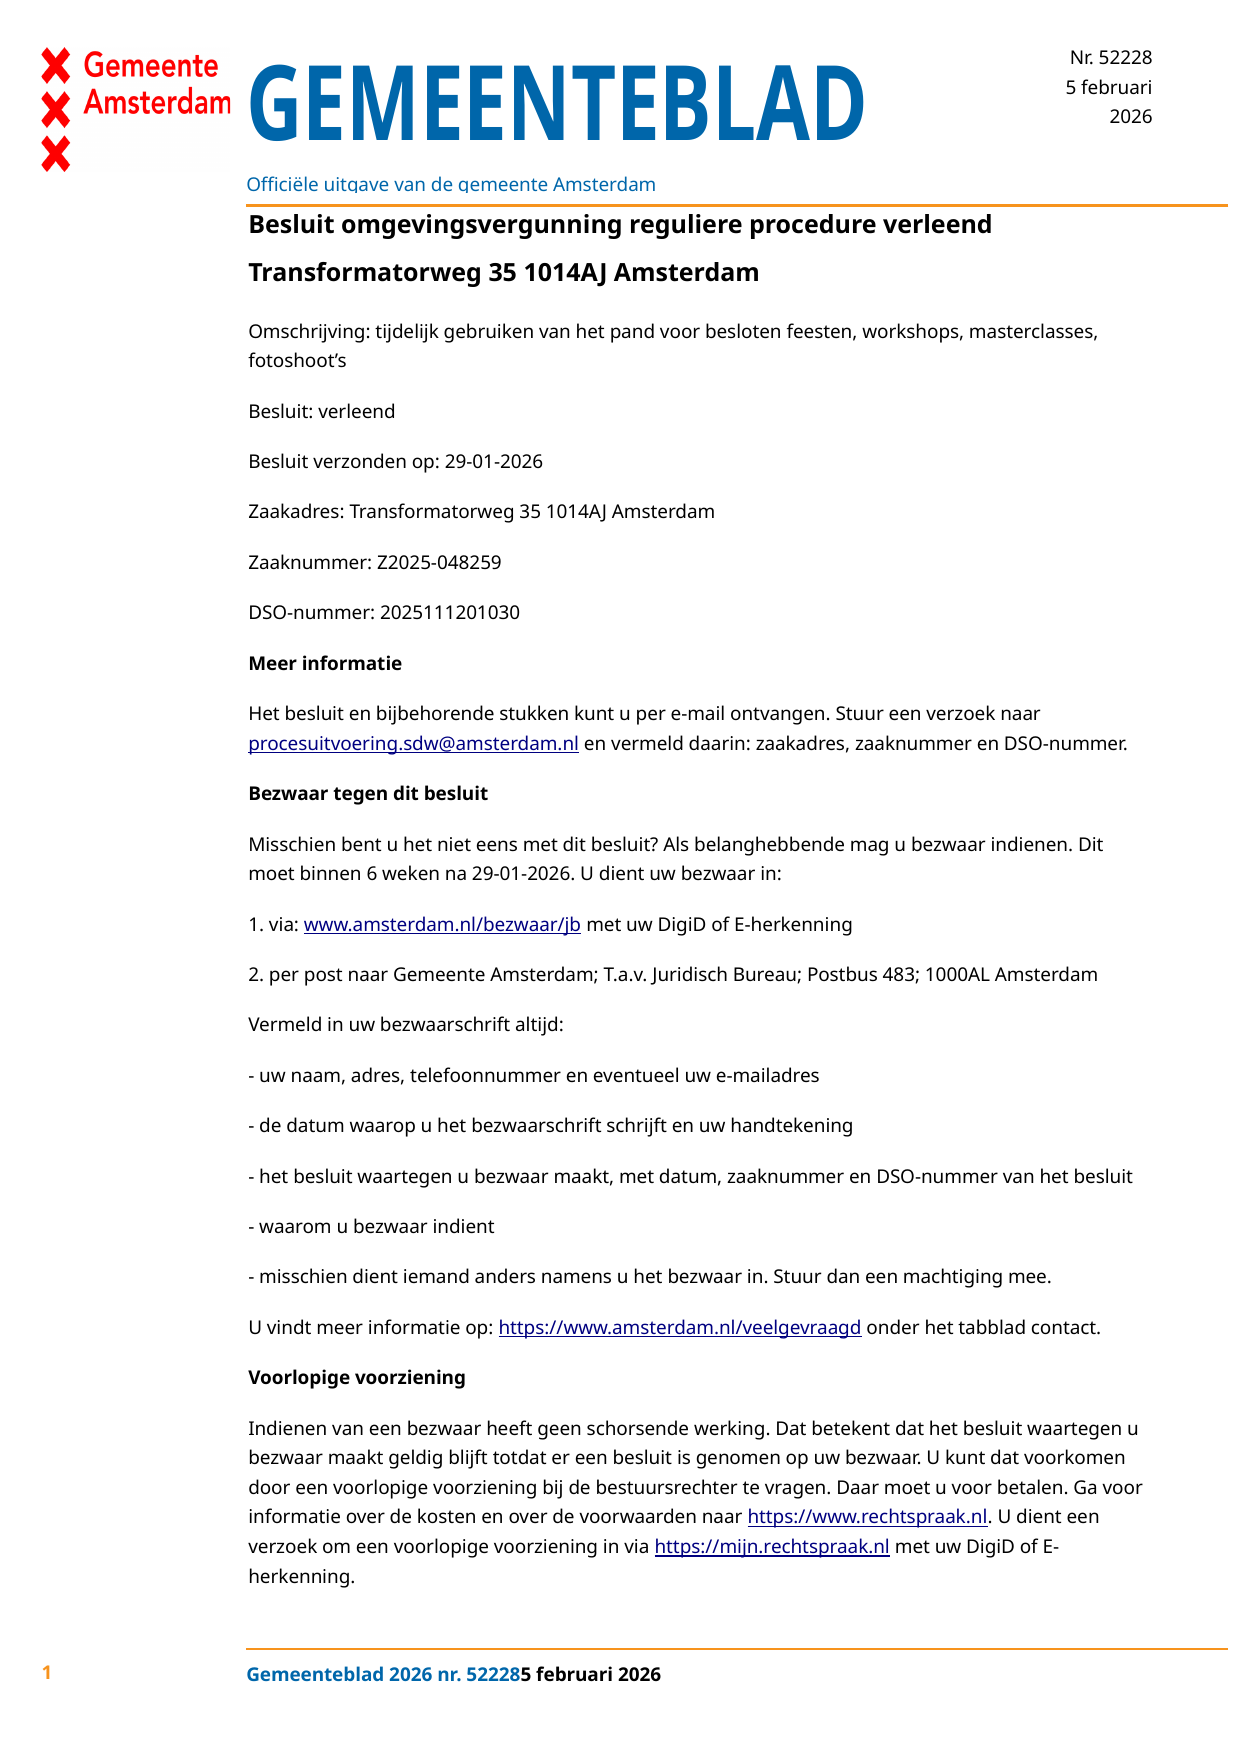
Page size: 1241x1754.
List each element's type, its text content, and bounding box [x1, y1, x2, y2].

text 2. per post naar Gemeente Amsterdam; T.a.v. Juridisch Bureau; Postbus 483; 1000AL Amsterdam [248, 961, 1152, 987]
text Voorlopige voorziening [248, 1364, 1152, 1390]
text Besluit: verleend [248, 398, 1152, 424]
text - misschien dient iemand anders namens u het bezwaar in. Stuur dan een machtiging mee. [248, 1264, 1152, 1289]
text Omschrijving: tijdelijk gebruiken van het pand voor besloten feesten, workshops, masterclasses, fotoshoot’s [248, 318, 1152, 373]
text Misschien bent u het niet eens met dit besluit? Als belanghebbende mag u bezwaar indienen. Dit moet binnen 6 weken na 29-01-2026. U dient uw bezwaar in: [248, 831, 1152, 886]
text Bezwaar tegen dit besluit [248, 780, 1152, 806]
text U vindt meer informatie op: https://www.amsterdam.nl/veelgevraagd onder het tabblad contact. [248, 1314, 1152, 1340]
text Vermeld in uw bezwaarschrift altijd: [248, 1012, 1152, 1037]
text - de datum waarop u het bezwaarschrift schrijft en uw handtekening [248, 1112, 1152, 1138]
text Meer informatie [248, 650, 1152, 676]
text - waarom u bezwaar indient [248, 1213, 1152, 1239]
text Zaaknummer: Z2025-048259 [248, 549, 1152, 575]
text Besluit omgevingsvergunning reguliere procedure verleend Transformatorweg 35 1014AJ Amsterdam [248, 207, 1152, 288]
text - uw naam, adres, telefoonnummer en eventueel uw e-mailadres [248, 1062, 1152, 1088]
text Indienen van een bezwaar heeft geen schorsende werking. Dat betekent dat het besluit waartegen u bezwaar maakt geldig blijft totdat er een besluit is genomen op uw bezwaar. U kunt dat voorkomen door een voorlopige voorziening bij de bestuursrechter te vragen. Daar moet u voor betalen. Ga voor informatie over de kosten en over de voorwaarden naar https://www.rechtspraak.nl. U dient een verzoek om een voorlopige voorziening in via https://mijn.rechtspraak.nl met uw DigiD of E-herkenning. [248, 1415, 1152, 1589]
text Besluit verzonden op: 29-01-2026 [248, 448, 1152, 474]
text Zaakadres: Transformatorweg 35 1014AJ Amsterdam [248, 499, 1152, 524]
text DSO-nummer: 2025111201030 [248, 599, 1152, 625]
text - het besluit waartegen u bezwaar maakt, met datum, zaaknummer en DSO-nummer van het besluit [248, 1163, 1152, 1189]
picture [41, 47, 231, 172]
text 1. via: www.amsterdam.nl/bezwaar/jb met uw DigiD of E-herkenning [248, 911, 1152, 937]
text Het besluit en bijbehorende stukken kunt u per e-mail ontvangen. Stuur een verzoek naar procesuitvoering.sdw@amsterdam.nl en vermeld daarin: zaakadres, zaaknummer en DSO-nummer. [248, 700, 1152, 756]
